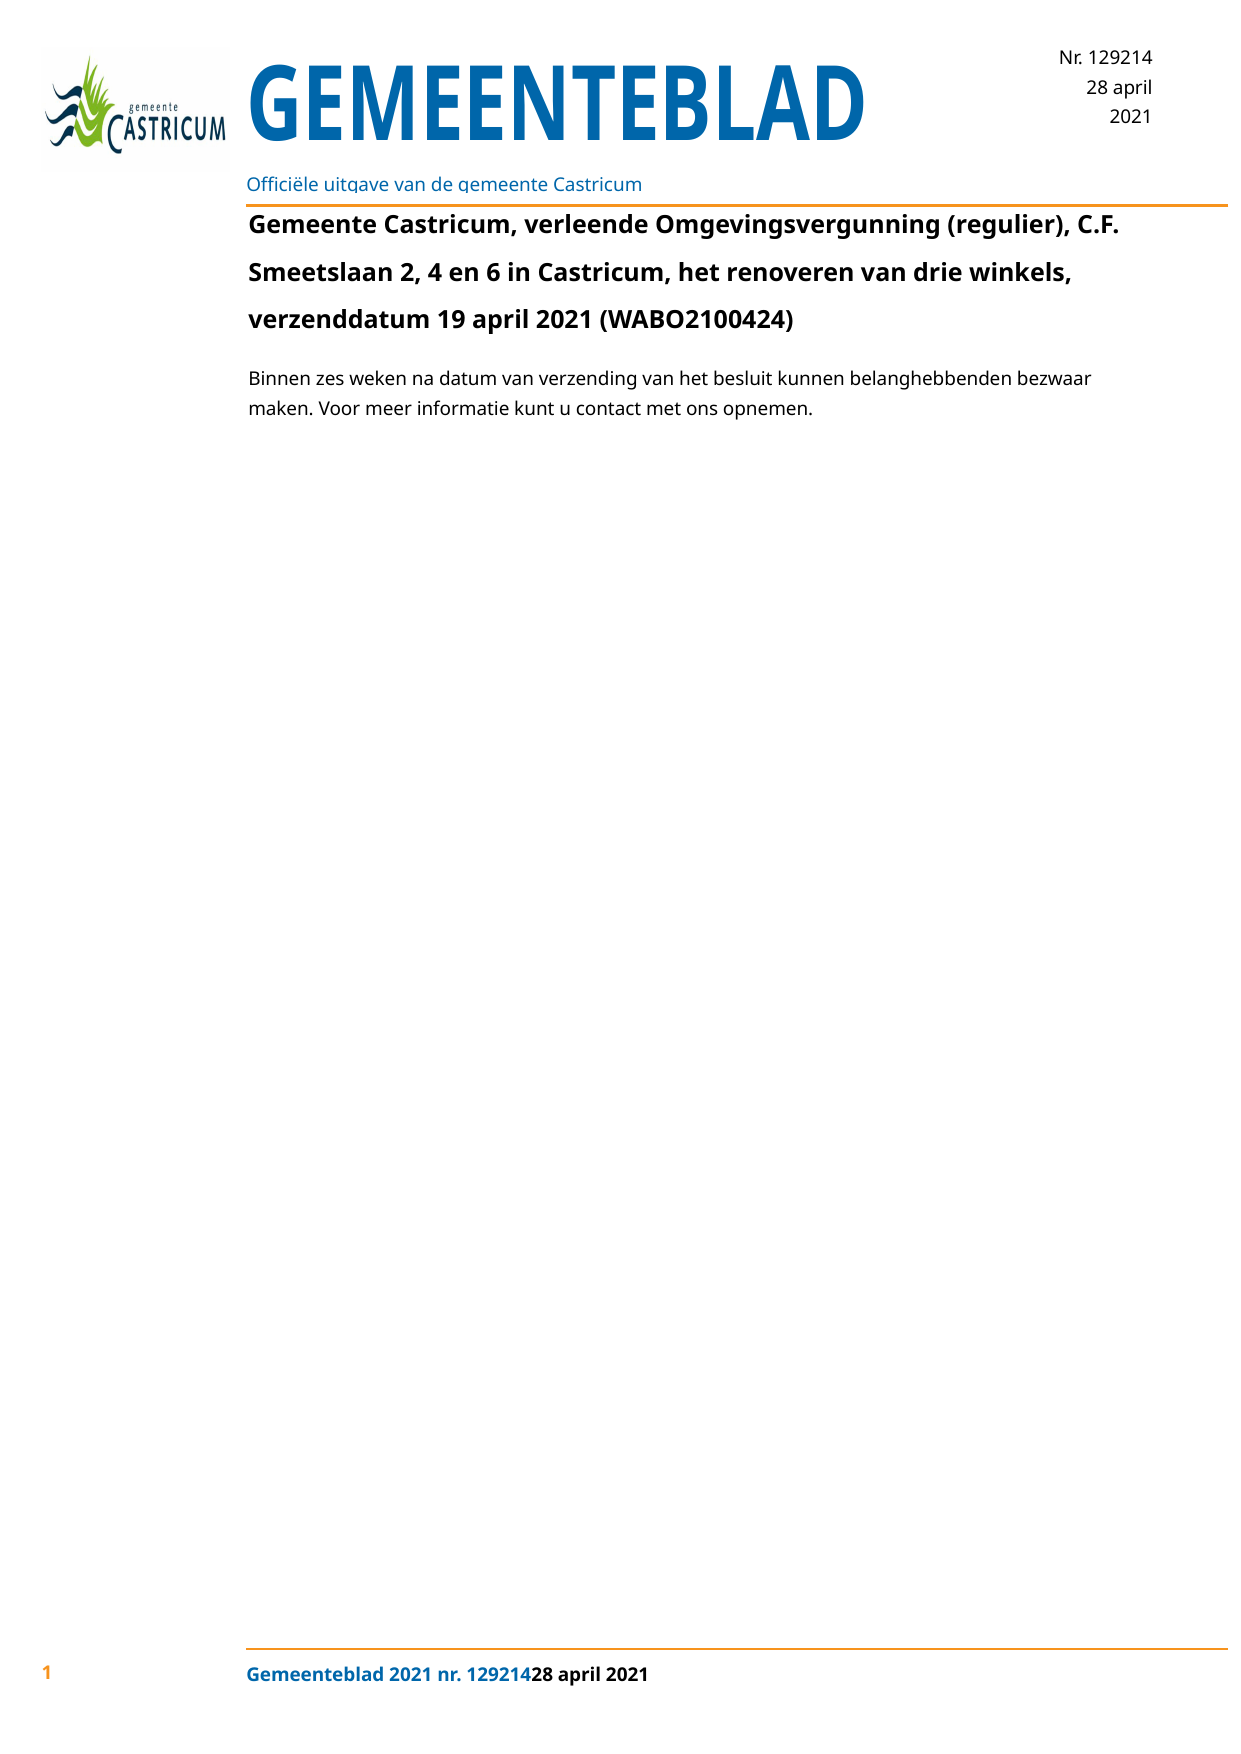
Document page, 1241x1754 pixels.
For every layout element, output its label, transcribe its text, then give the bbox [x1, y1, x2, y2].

picture [41, 47, 231, 172]
text Gemeente Castricum, verleende Omgevingsvergunning (regulier), C.F. Smeetslaan 2, 4 en 6 in Castricum, het renoveren van drie winkels, verzenddatum 19 april 2021 (WABO2100424) [248, 207, 1152, 336]
text Binnen zes weken na datum van verzending van het besluit kunnen belanghebbenden bezwaar maken. Voor meer informatie kunt u contact met ons opnemen. [248, 366, 1152, 421]
